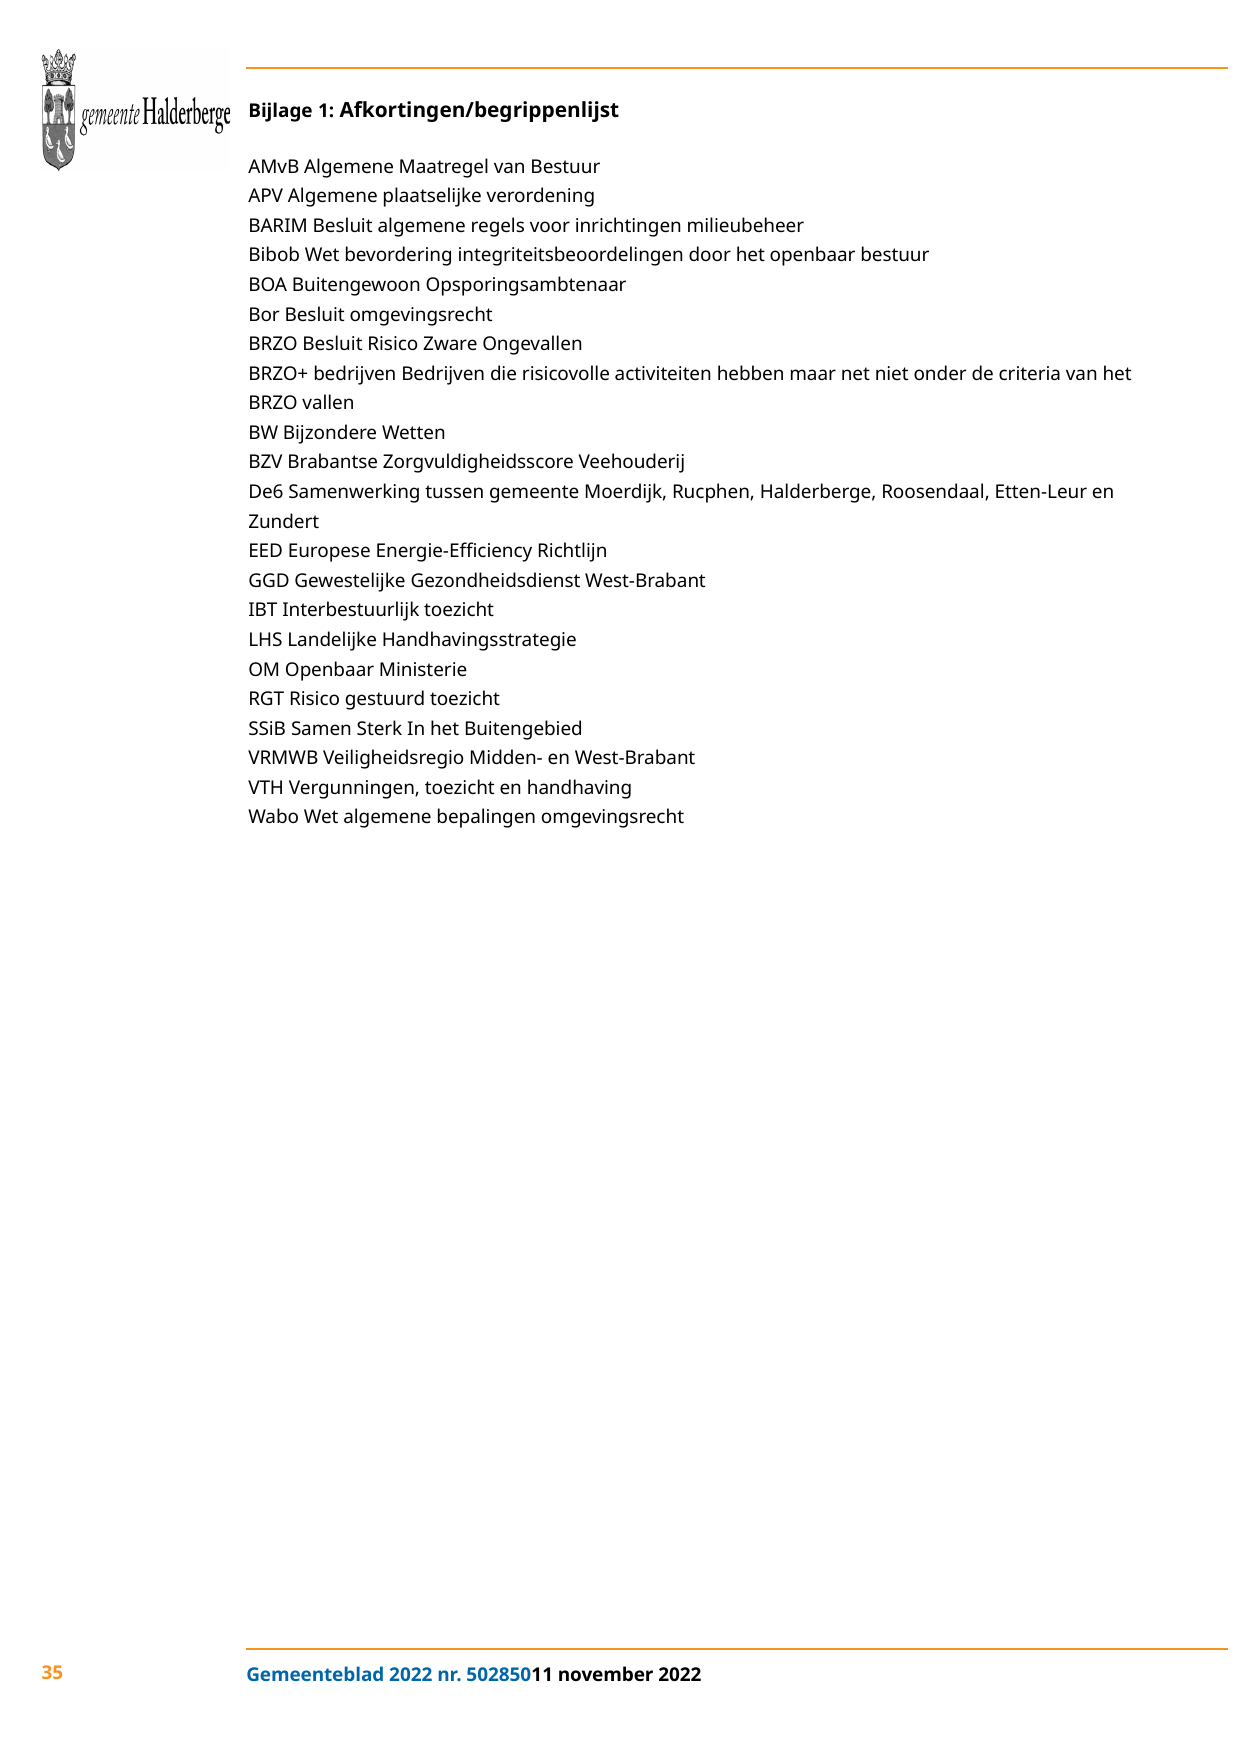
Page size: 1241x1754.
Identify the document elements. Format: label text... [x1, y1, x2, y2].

text OM Openbaar Ministerie [248, 656, 1152, 682]
text AMvB Algemene Maatregel van Bestuur [248, 153, 1152, 179]
text Bor Besluit omgevingsrecht [248, 301, 1152, 327]
text BARIM Besluit algemene regels voor inrichtingen milieubeheer [248, 212, 1152, 238]
text BOA Buitengewoon Opsporingsambtenaar [248, 271, 1152, 297]
text RGT Risico gestuurd toezicht [248, 685, 1152, 711]
text BRZO Besluit Risico Zware Ongevallen [248, 330, 1152, 356]
text De6 Samenwerking tussen gemeente Moerdijk, Rucphen, Halderberge, Roosendaal, Etten-Leur en Zundert [248, 478, 1152, 534]
text BRZO+ bedrijven Bedrijven die risicovolle activiteiten hebben maar net niet onder de criteria van het BRZO vallen [248, 360, 1152, 415]
picture [41, 47, 231, 172]
text BW Bijzondere Wetten [248, 419, 1152, 445]
text Wabo Wet algemene bepalingen omgevingsrecht [248, 804, 1152, 829]
text Bibob Wet bevordering integriteitsbeoordelingen door het openbaar bestuur [248, 242, 1152, 267]
text VTH Vergunningen, toezicht en handhaving [248, 774, 1152, 800]
text LHS Landelijke Handhavingsstrategie [248, 626, 1152, 652]
text EED Europese Energie-Efficiency Richtlijn [248, 537, 1152, 563]
text IBT Interbestuurlijk toezicht [248, 597, 1152, 622]
text SSiB Samen Sterk In het Buitengebied [248, 715, 1152, 741]
text BZV Brabantse Zorgvuldigheidsscore Veehouderij [248, 449, 1152, 474]
text APV Algemene plaatselijke verordening [248, 182, 1152, 208]
text Bijlage 1: Afkortingen/begrippenlijst [248, 95, 1152, 123]
text VRMWB Veiligheidsregio Midden- en West-Brabant [248, 744, 1152, 770]
text GGD Gewestelijke Gezondheidsdienst West-Brabant [248, 567, 1152, 593]
